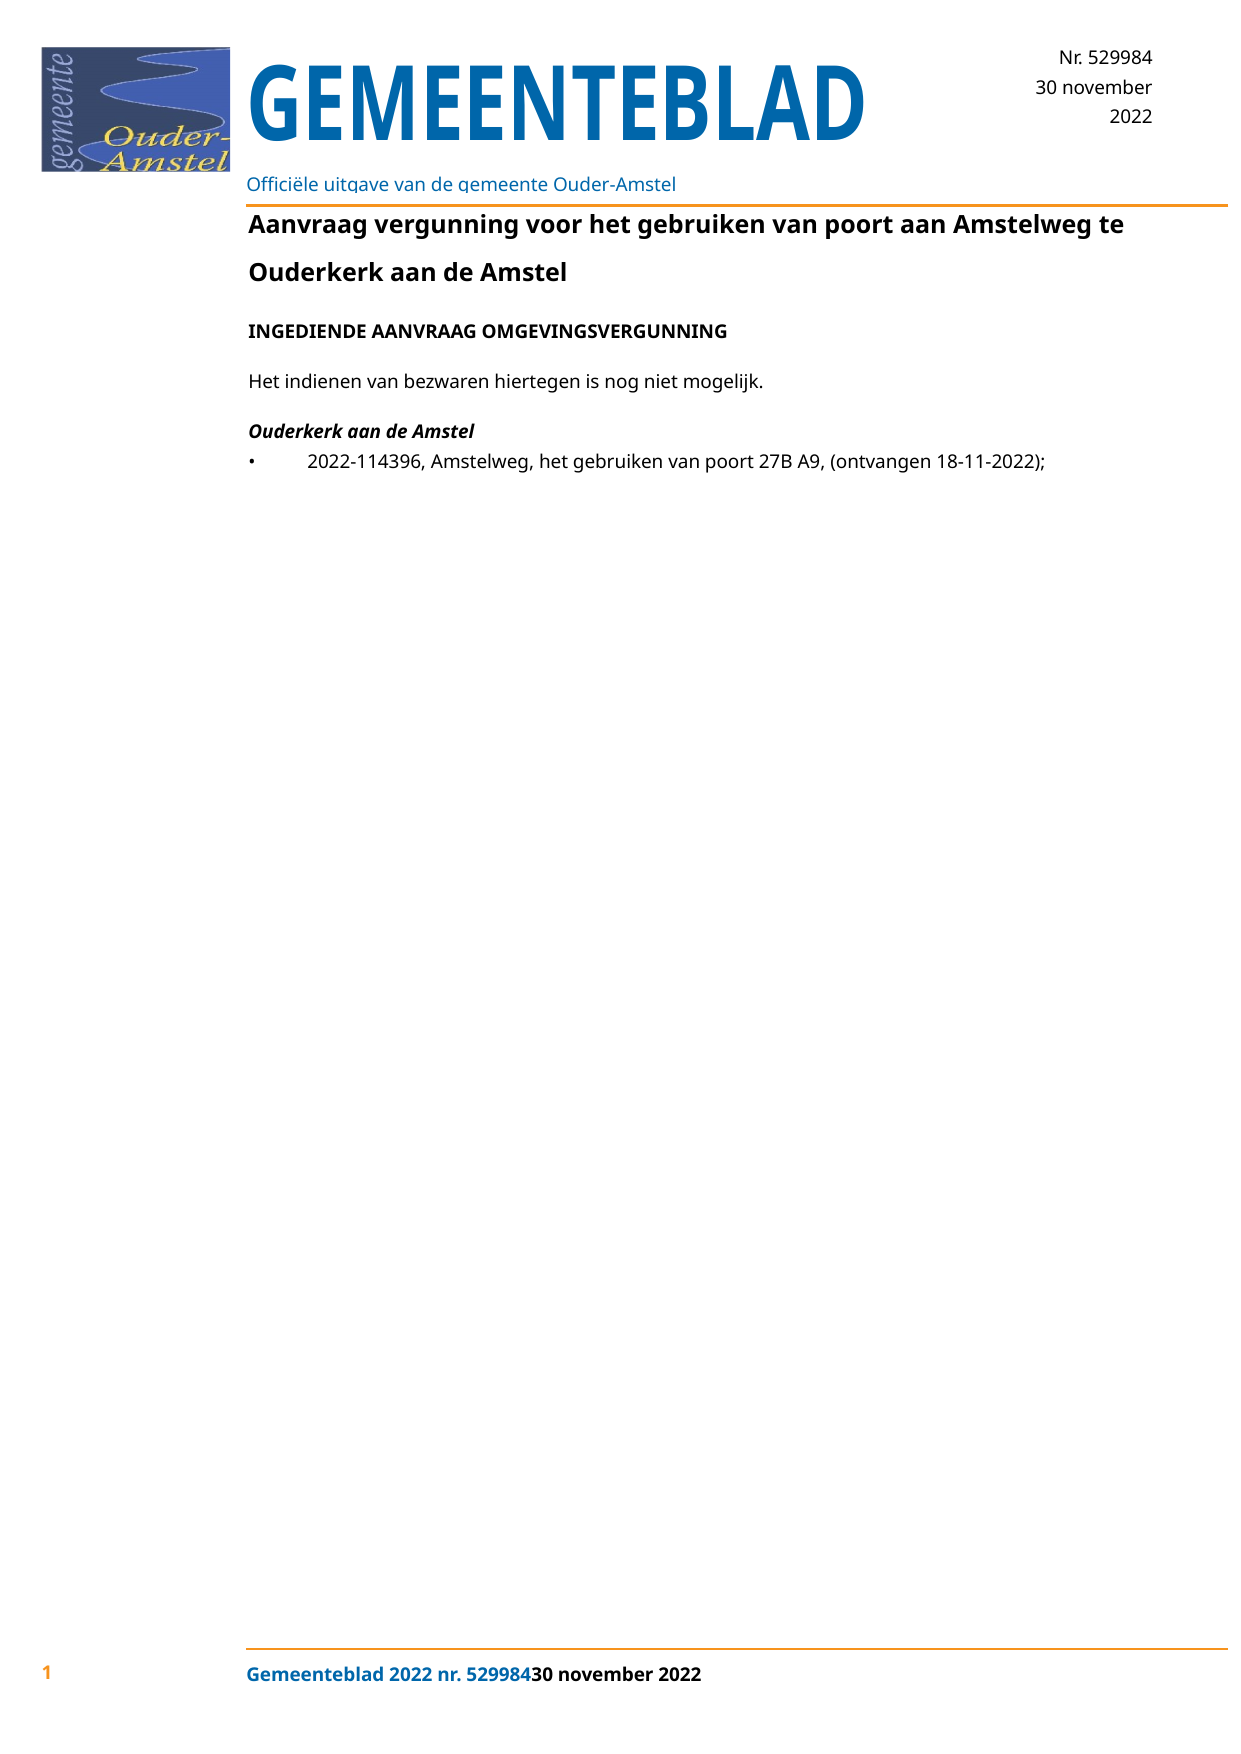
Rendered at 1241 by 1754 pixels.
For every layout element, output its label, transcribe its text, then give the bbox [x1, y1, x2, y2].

picture [41, 47, 231, 172]
list 2022-114396, Amstelweg, het gebruiken van poort 27B A9, (ontvangen 18-11-2022); [248, 448, 1152, 474]
text Het indienen van bezwaren hiertegen is nog niet mogelijk. [248, 368, 1152, 394]
text Ouderkerk aan de Amstel [248, 419, 1152, 444]
text INGEDIENDE AANVRAAG OMGEVINGSVERGUNNING [248, 318, 1152, 344]
text Aanvraag vergunning voor het gebruiken van poort aan Amstelweg te Ouderkerk aan de Amstel [248, 207, 1152, 288]
